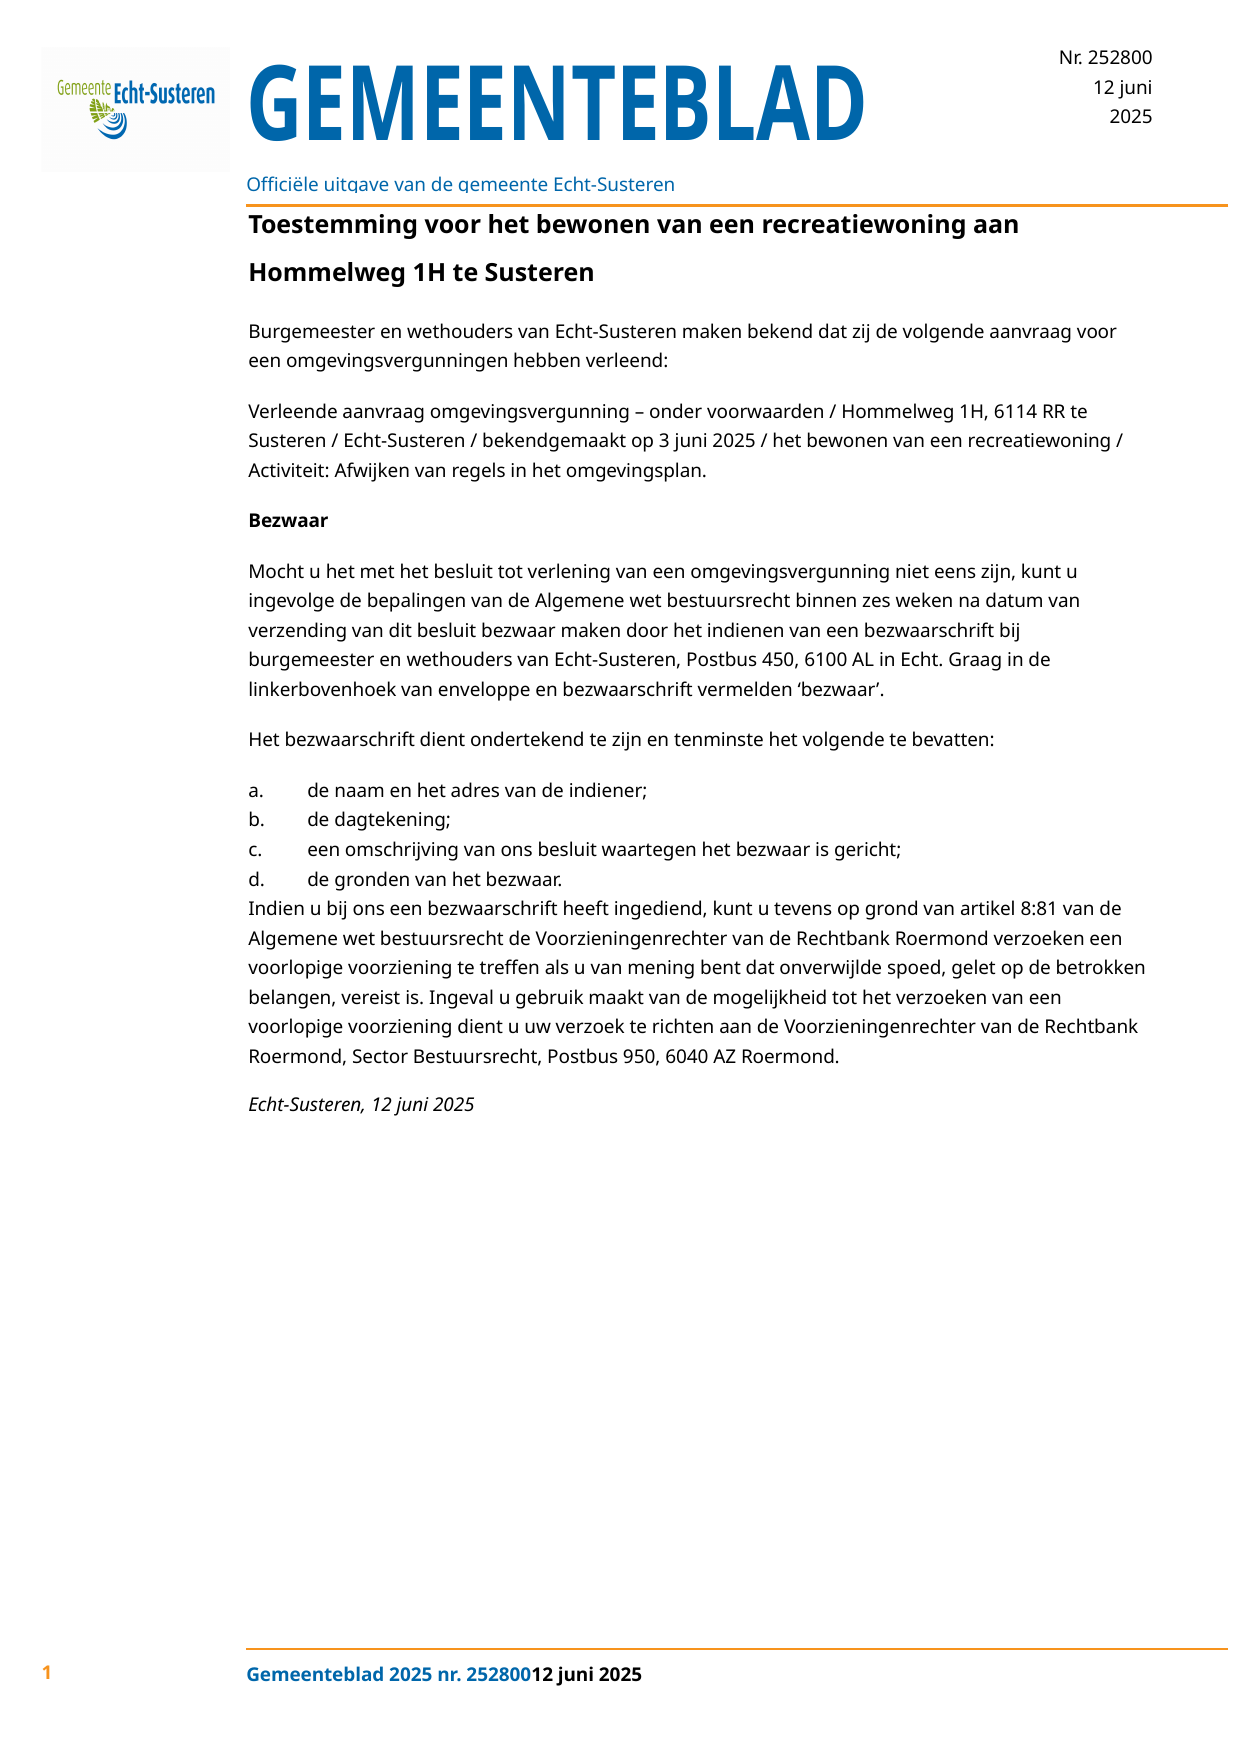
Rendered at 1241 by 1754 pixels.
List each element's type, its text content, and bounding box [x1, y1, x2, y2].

text Indien u bij ons een bezwaarschrift heeft ingediend, kunt u tevens op grond van artikel 8:81 van de Algemene wet bestuursrecht de Voorzieningenrechter van de Rechtbank Roermond verzoeken een voorlopige voorziening te treffen als u van mening bent dat onverwijlde spoed, gelet op de betrokken belangen, vereist is. Ingeval u gebruik maakt van de mogelijkheid tot het verzoeken van een voorlopige voorziening dient u uw verzoek te richten aan de Voorzieningenrechter van de Rechtbank Roermond, Sector Bestuursrecht, Postbus 950, 6040 AZ Roermond. [248, 895, 1152, 1069]
text Bezwaar [248, 507, 1152, 533]
text Mocht u het met het besluit tot verlening van een omgevingsvergunning niet eens zijn, kunt u ingevolge de bepalingen van de Algemene wet bestuursrecht binnen zes weken na datum van verzending van dit besluit bezwaar maken door het indienen van een bezwaarschrift bij burgemeester en wethouders van Echt-Susteren, Postbus 450, 6100 AL in Echt. Graag in de linkerbovenhoek van enveloppe en bezwaarschrift vermelden ‘bezwaar’. [248, 558, 1152, 702]
text Toestemming voor het bewonen van een recreatiewoning aan Hommelweg 1H te Susteren [248, 207, 1152, 288]
list de gronden van het bezwaar. [248, 866, 1152, 892]
list een omschrijving van ons besluit waartegen het bezwaar is gericht; [248, 836, 1152, 862]
list de dagtekening; [248, 807, 1152, 832]
text Burgemeester en wethouders van Echt-Susteren maken bekend dat zij de volgende aanvraag voor een omgevingsvergunningen hebben verleend: [248, 318, 1152, 373]
text Het bezwaarschrift dient ondertekend te zijn en tenminste het volgende te bevatten: [248, 727, 1152, 752]
picture [41, 47, 231, 172]
text Echt-Susteren, 12 juni 2025 [248, 1091, 1152, 1117]
list de naam en het adres van de indiener; [248, 777, 1152, 803]
text Verleende aanvraag omgevingsvergunning – onder voorwaarden / Hommelweg 1H, 6114 RR te Susteren / Echt-Susteren / bekendgemaakt op 3 juni 2025 / het bewonen van een recreatiewoning / Activiteit: Afwijken van regels in het omgevingsplan. [248, 398, 1152, 483]
